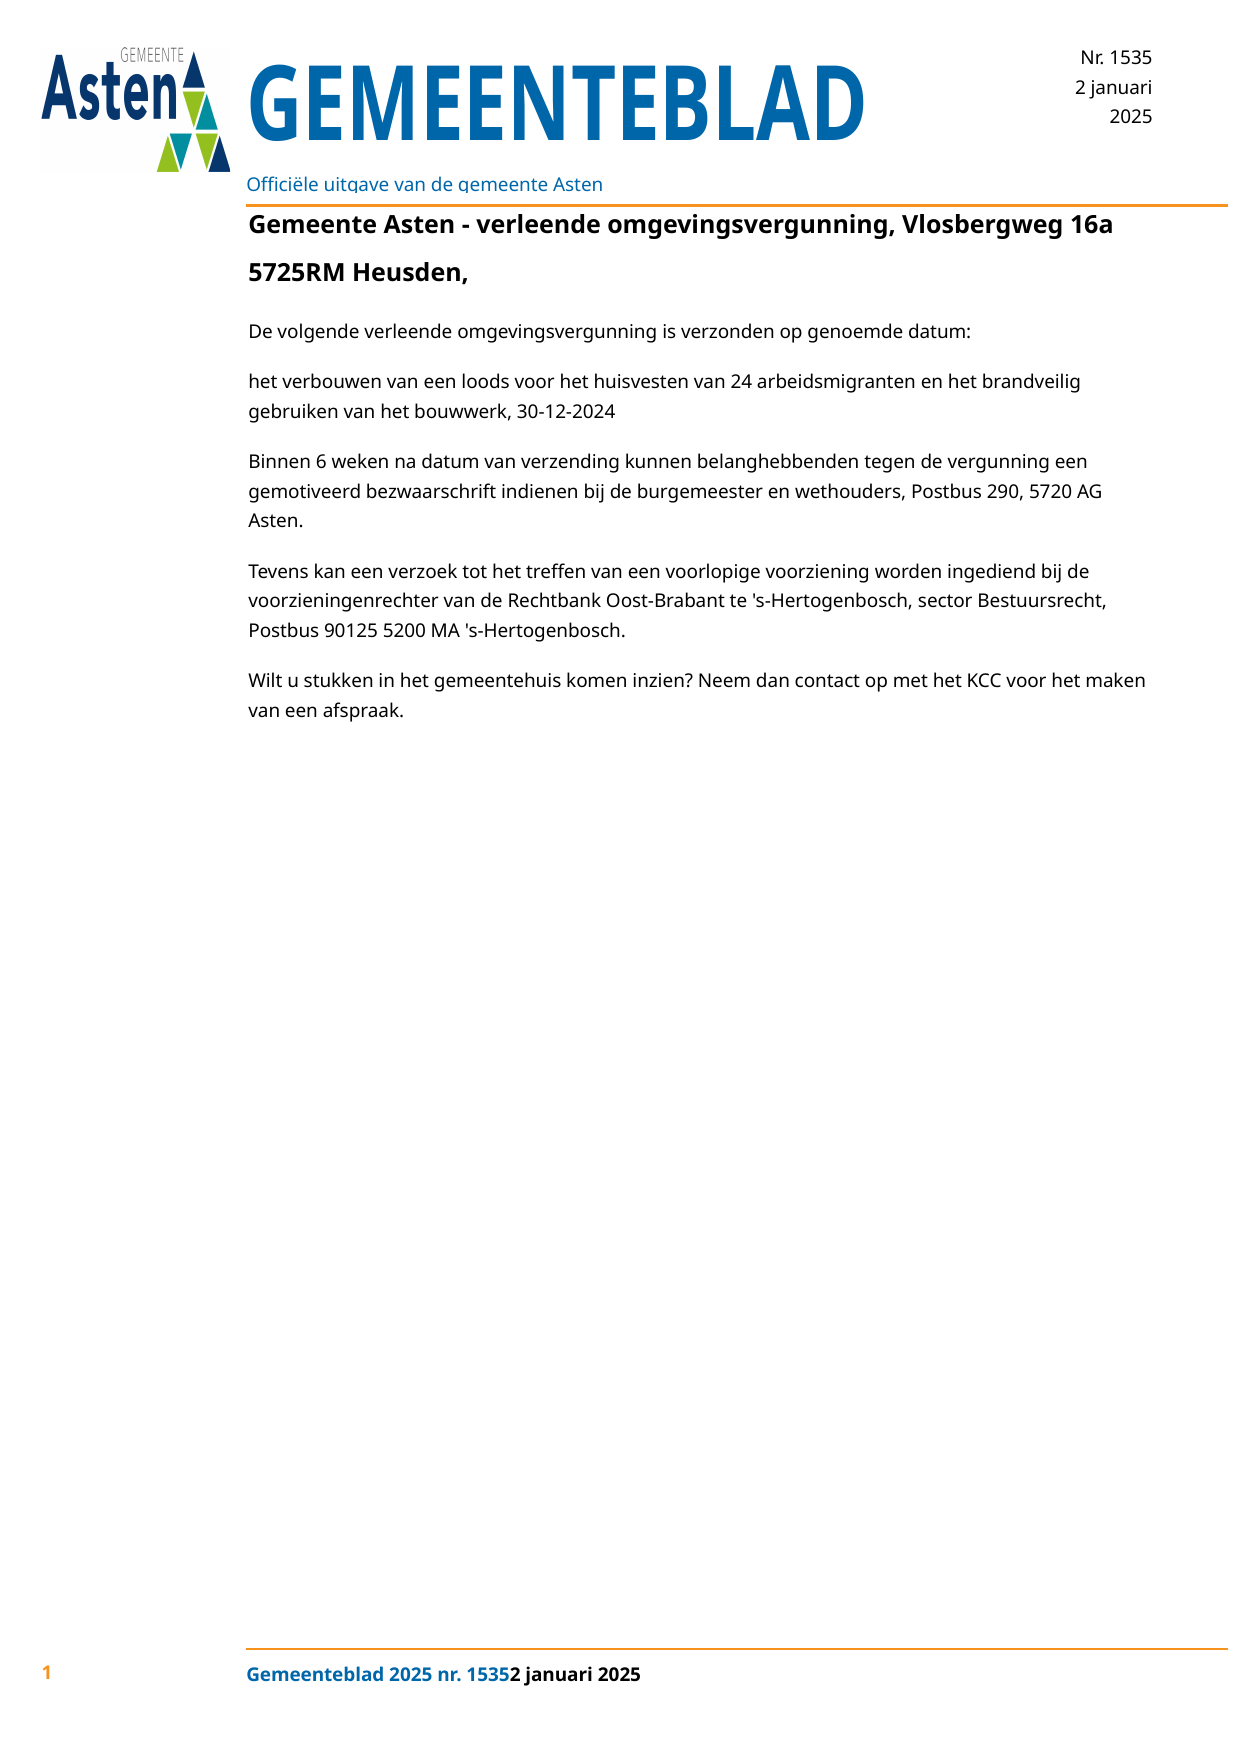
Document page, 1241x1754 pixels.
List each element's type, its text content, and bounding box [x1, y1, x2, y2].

text het verbouwen van een loods voor het huisvesten van 24 arbeidsmigranten en het brandveilig gebruiken van het bouwwerk, 30-12-2024 [248, 368, 1152, 424]
picture [41, 47, 231, 172]
text Wilt u stukken in het gemeentehuis komen inzien? Neem dan contact op met het KCC voor het maken van een afspraak. [248, 667, 1152, 723]
text Gemeente Asten - verleende omgevingsvergunning, Vlosbergweg 16a 5725RM Heusden, [248, 207, 1152, 288]
text Tevens kan een verzoek tot het treffen van een voorlopige voorziening worden ingediend bij de voorzieningenrechter van de Rechtbank Oost-Brabant te 's-Hertogenbosch, sector Bestuursrecht, Postbus 90125 5200 MA 's-Hertogenbosch. [248, 558, 1152, 643]
text Binnen 6 weken na datum van verzending kunnen belanghebbenden tegen de vergunning een gemotiveerd bezwaarschrift indienen bij de burgemeester en wethouders, Postbus 290, 5720 AG Asten. [248, 448, 1152, 533]
text De volgende verleende omgevingsvergunning is verzonden op genoemde datum: [248, 318, 1152, 344]
